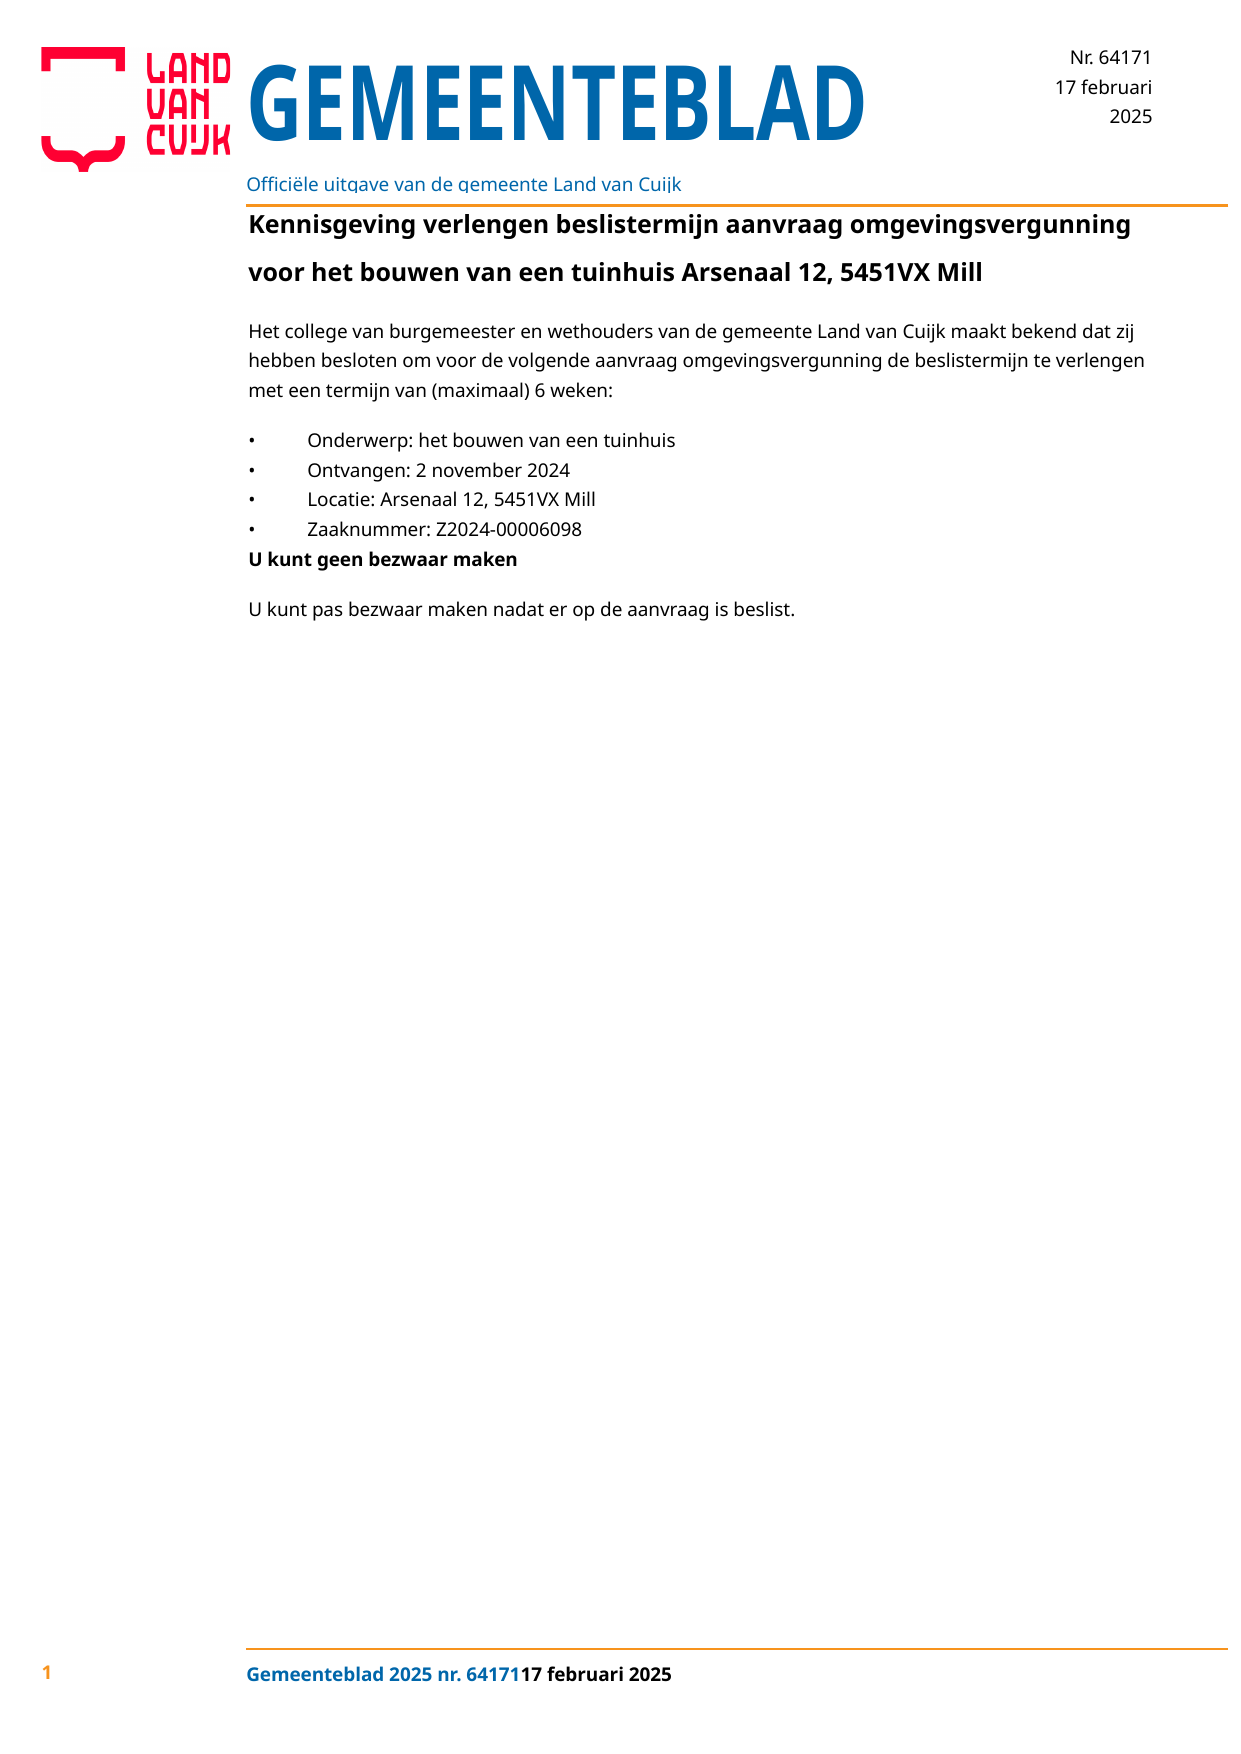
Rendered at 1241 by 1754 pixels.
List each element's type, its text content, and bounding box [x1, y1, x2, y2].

text Kennisgeving verlengen beslistermijn aanvraag omgevingsvergunning voor het bouwen van een tuinhuis Arsenaal 12, 5451VX Mill [248, 207, 1152, 288]
list Ontvangen: 2 november 2024 [248, 457, 1152, 483]
text Het college van burgemeester en wethouders van de gemeente Land van Cuijk maakt bekend dat zij hebben besloten om voor de volgende aanvraag omgevingsvergunning de beslistermijn te verlengen met een termijn van (maximaal) 6 weken: [248, 318, 1152, 403]
list Onderwerp: het bouwen van een tuinhuis [248, 427, 1152, 453]
list Locatie: Arsenaal 12, 5451VX Mill [248, 487, 1152, 512]
text U kunt pas bezwaar maken nadat er op de aanvraag is beslist. [248, 596, 1152, 622]
list Zaaknummer: Z2024-00006098 [248, 516, 1152, 542]
picture [41, 47, 231, 172]
text U kunt geen bezwaar maken [248, 546, 1152, 572]
